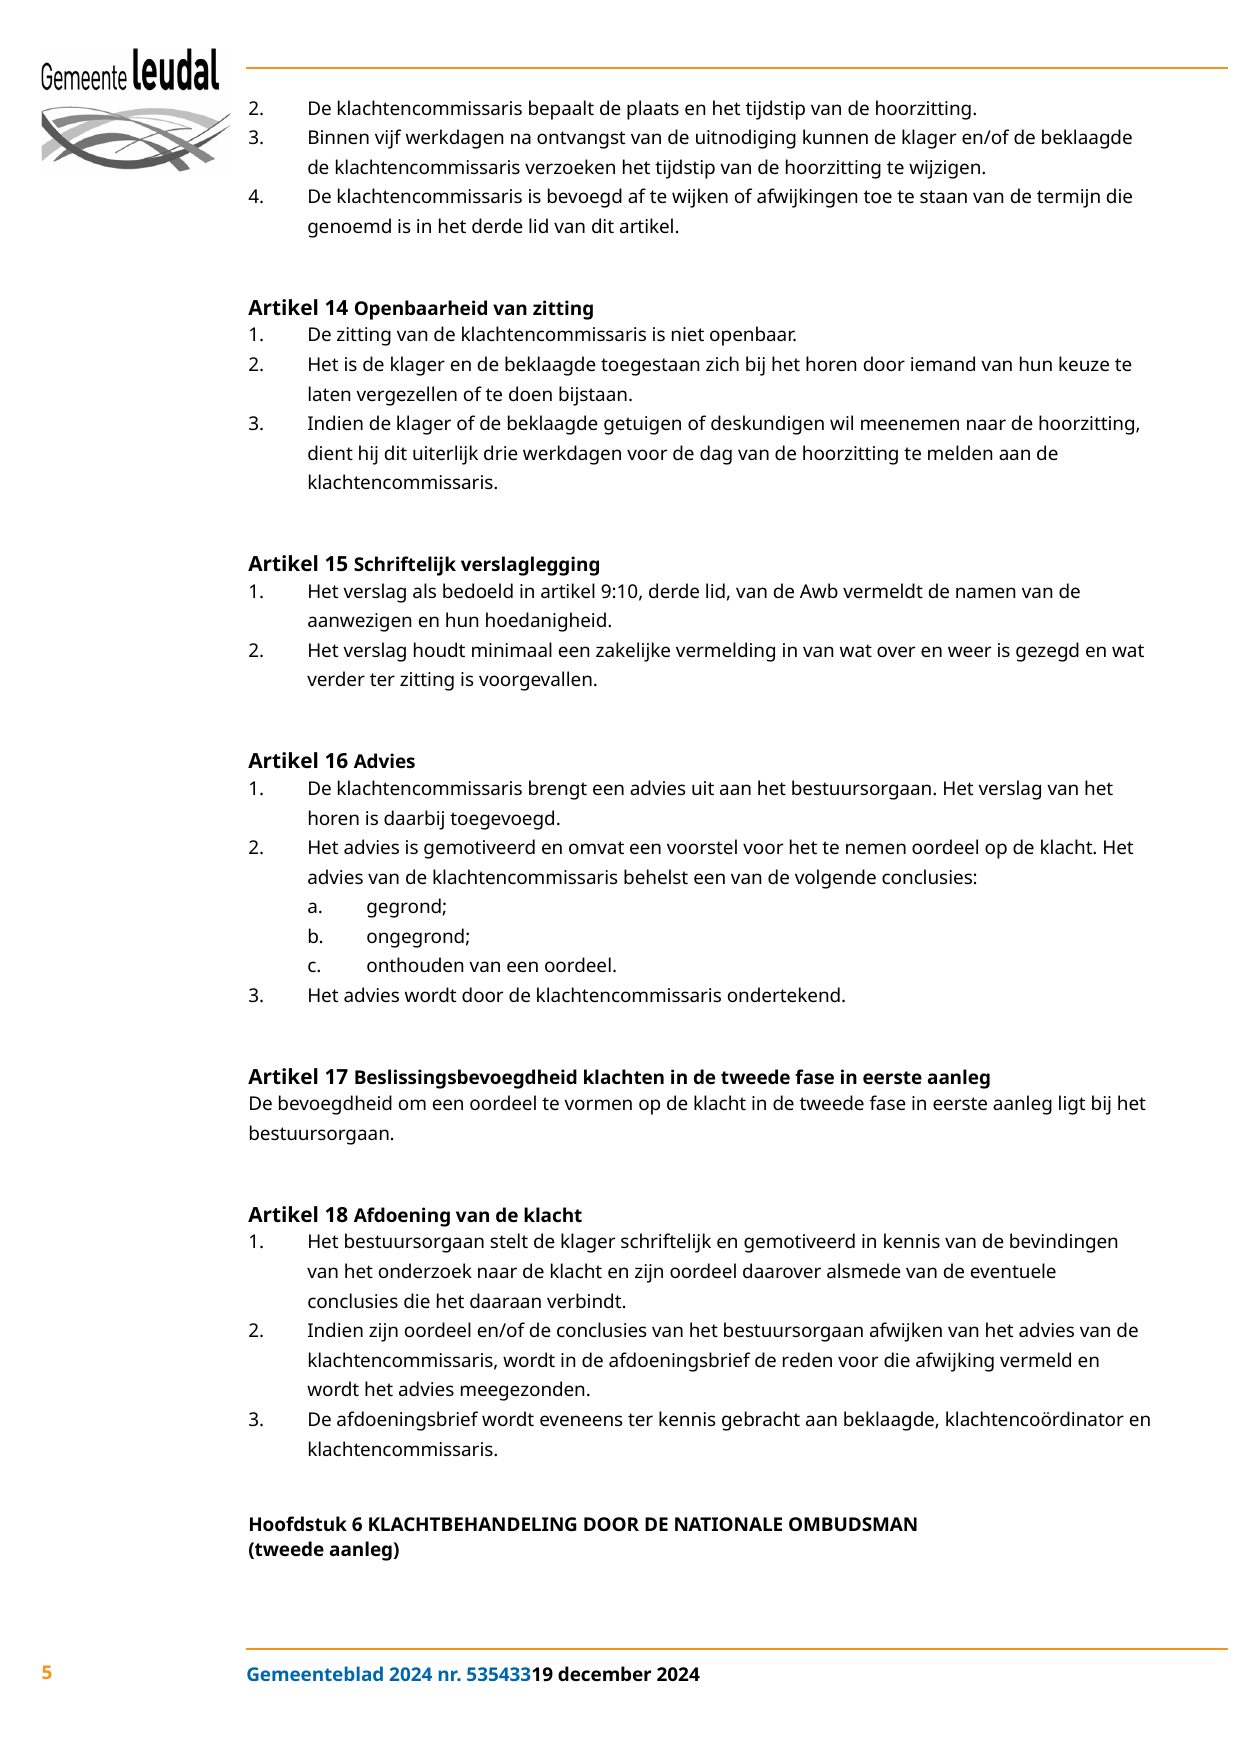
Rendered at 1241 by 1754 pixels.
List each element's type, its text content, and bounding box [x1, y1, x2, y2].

list Het bestuursorgaan stelt de klager schriftelijk en gemotiveerd in kennis van de bevindingen van het onderzoek naar de klacht en zijn oordeel daarover alsmede van de eventuele conclusies die het daaraan verbindt. [248, 1229, 1152, 1313]
list De zitting van de klachtencommissaris is niet openbaar. [248, 322, 1152, 347]
list ongegrond; [307, 923, 1152, 949]
text Hoofdstuk 6 KLACHTBEHANDELING DOOR DE NATIONALE OMBUDSMAN [248, 1511, 1152, 1537]
list De afdoeningsbrief wordt eveneens ter kennis gebracht aan beklaagde, klachtencoördinator en klachtencommissaris. [248, 1406, 1152, 1461]
list De klachtencommissaris brengt een advies uit aan het bestuursorgaan. Het verslag van het horen is daarbij toegevoegd. [248, 775, 1152, 830]
text Artikel 14 Openbaarheid van zitting [248, 293, 1152, 322]
picture [41, 47, 231, 172]
text De bevoegdheid om een oordeel te vormen op de klacht in de tweede fase in eerste aanleg ligt bij het bestuursorgaan. [248, 1091, 1152, 1146]
list Het advies is gemotiveerd en omvat een voorstel voor het te nemen oordeel op de klacht. Het advies van de klachtencommissaris behelst een van de volgende conclusies: [248, 834, 1152, 889]
list De klachtencommissaris is bevoegd af te wijken of afwijkingen toe te staan van de termijn die genoemd is in het derde lid van dit artikel. [248, 183, 1152, 239]
list onthouden van een oordeel. [307, 953, 1152, 978]
list Indien de klager of de beklaagde getuigen of deskundigen wil meenemen naar de hoorzitting, dient hij dit uiterlijk drie werkdagen voor de dag van de hoorzitting te melden aan de klachtencommissaris. [248, 410, 1152, 495]
text Artikel 18 Afdoening van de klacht [248, 1200, 1152, 1229]
list Het verslag houdt minimaal een zakelijke vermelding in van wat over en weer is gezegd en wat verder ter zitting is voorgevallen. [248, 637, 1152, 692]
list gegrond; [307, 893, 1152, 919]
list Het verslag als bedoeld in artikel 9:10, derde lid, van de Awb vermeldt de namen van de aanwezigen en hun hoedanigheid. [248, 578, 1152, 633]
list De klachtencommissaris bepaalt de plaats en het tijdstip van de hoorzitting. [248, 95, 1152, 121]
list Indien zijn oordeel en/of de conclusies van het bestuursorgaan afwijken van het advies van de klachtencommissaris, wordt in de afdoeningsbrief de reden voor die afwijking vermeld en wordt het advies meegezonden. [248, 1317, 1152, 1402]
list Het advies wordt door de klachtencommissaris ondertekend. [248, 982, 1152, 1008]
list Het is de klager en de beklaagde toegestaan zich bij het horen door iemand van hun keuze te laten vergezellen of te doen bijstaan. [248, 351, 1152, 406]
text (tweede aanleg) [248, 1537, 1152, 1562]
text Artikel 17 Beslissingsbevoegdheid klachten in de tweede fase in eerste aanleg [248, 1062, 1152, 1091]
list Binnen vijf werkdagen na ontvangst van de uitnodiging kunnen de klager en/of de beklaagde de klachtencommissaris verzoeken het tijdstip van de hoorzitting te wijzigen. [248, 124, 1152, 180]
text Artikel 16 Advies [248, 747, 1152, 775]
text Artikel 15 Schriftelijk verslaglegging [248, 549, 1152, 578]
